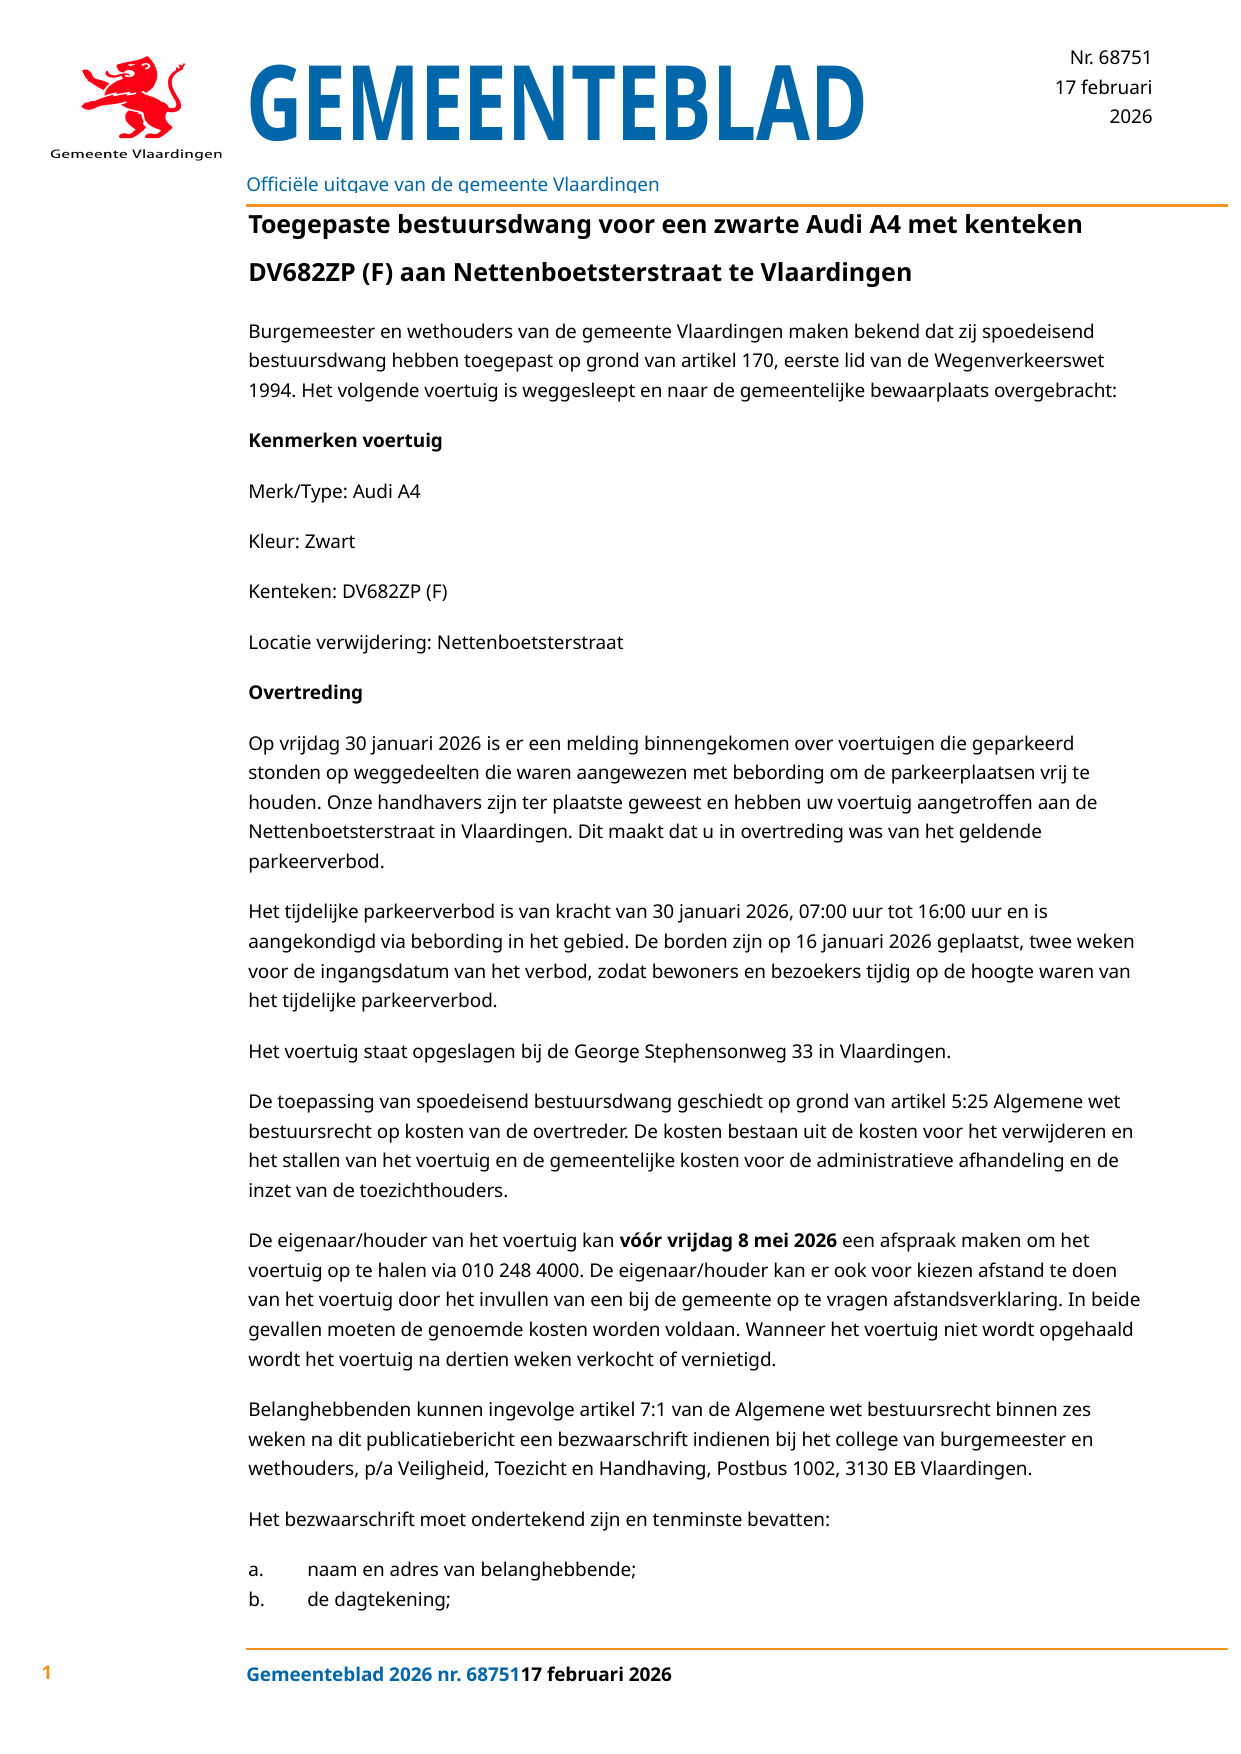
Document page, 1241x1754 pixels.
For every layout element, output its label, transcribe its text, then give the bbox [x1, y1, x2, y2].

text Kleur: Zwart [248, 528, 1152, 554]
text De toepassing van spoedeisend bestuursdwang geschiedt op grond van artikel 5:25 Algemene wet bestuursrecht op kosten van de overtreder. De kosten bestaan uit de kosten voor het verwijderen en het stallen van het voertuig en de gemeentelijke kosten voor de administratieve afhandeling en de inzet van de toezichthouders. [248, 1088, 1152, 1203]
text Overtreding [248, 679, 1152, 705]
text Belanghebbenden kunnen ingevolge artikel 7:1 van de Algemene wet bestuursrecht binnen zes weken na dit publicatiebericht een bezwaarschrift indienen bij het college van burgemeester en wethouders, p/a Veiligheid, Toezicht en Handhaving, Postbus 1002, 3130 EB Vlaardingen. [248, 1396, 1152, 1481]
text Merk/Type: Audi A4 [248, 478, 1152, 504]
text De eigenaar/houder van het voertuig kan vóór vrijdag 8 mei 2026 een afspraak maken om het voertuig op te halen via 010 248 4000. De eigenaar/houder kan er ook voor kiezen afstand te doen van het voertuig door het invullen van een bij de gemeente op te vragen afstandsverklaring. In beide gevallen moeten de genoemde kosten worden voldaan. Wanneer het voertuig niet wordt opgehaald wordt het voertuig na dertien weken verkocht of vernietigd. [248, 1227, 1152, 1372]
text Locatie verwijdering: Nettenboetsterstraat [248, 629, 1152, 655]
text Het tijdelijke parkeerverbod is van kracht van 30 januari 2026, 07:00 uur tot 16:00 uur en is aangekondigd via bebording in het gebied. De borden zijn op 16 januari 2026 geplaatst, twee weken voor de ingangsdatum van het verbod, zodat bewoners en bezoekers tijdig op de hoogte waren van het tijdelijke parkeerverbod. [248, 899, 1152, 1013]
list de dagtekening; [248, 1586, 1152, 1612]
picture [41, 47, 231, 172]
text Toegepaste bestuursdwang voor een zwarte Audi A4 met kenteken DV682ZP (F) aan Nettenboetsterstraat te Vlaardingen [248, 207, 1152, 288]
text Het voertuig staat opgeslagen bij de George Stephensonweg 33 in Vlaardingen. [248, 1038, 1152, 1064]
text Kenmerken voertuig [248, 427, 1152, 453]
text Het bezwaarschrift moet ondertekend zijn en tenminste bevatten: [248, 1506, 1152, 1532]
list naam en adres van belanghebbende; [248, 1556, 1152, 1582]
text Kenteken: DV682ZP (F) [248, 579, 1152, 604]
text Burgemeester en wethouders van de gemeente Vlaardingen maken bekend dat zij spoedeisend bestuursdwang hebben toegepast op grond van artikel 170, eerste lid van de Wegenverkeerswet 1994. Het volgende voertuig is weggesleept en naar de gemeentelijke bewaarplaats overgebracht: [248, 318, 1152, 403]
text Op vrijdag 30 januari 2026 is er een melding binnengekomen over voertuigen die geparkeerd stonden op weggedeelten die waren aangewezen met bebording om de parkeerplaatsen vrij te houden. Onze handhavers zijn ter plaatste geweest en hebben uw voertuig aangetroffen aan de Nettenboetsterstraat in Vlaardingen. Dit maakt dat u in overtreding was van het geldende parkeerverbod. [248, 730, 1152, 874]
